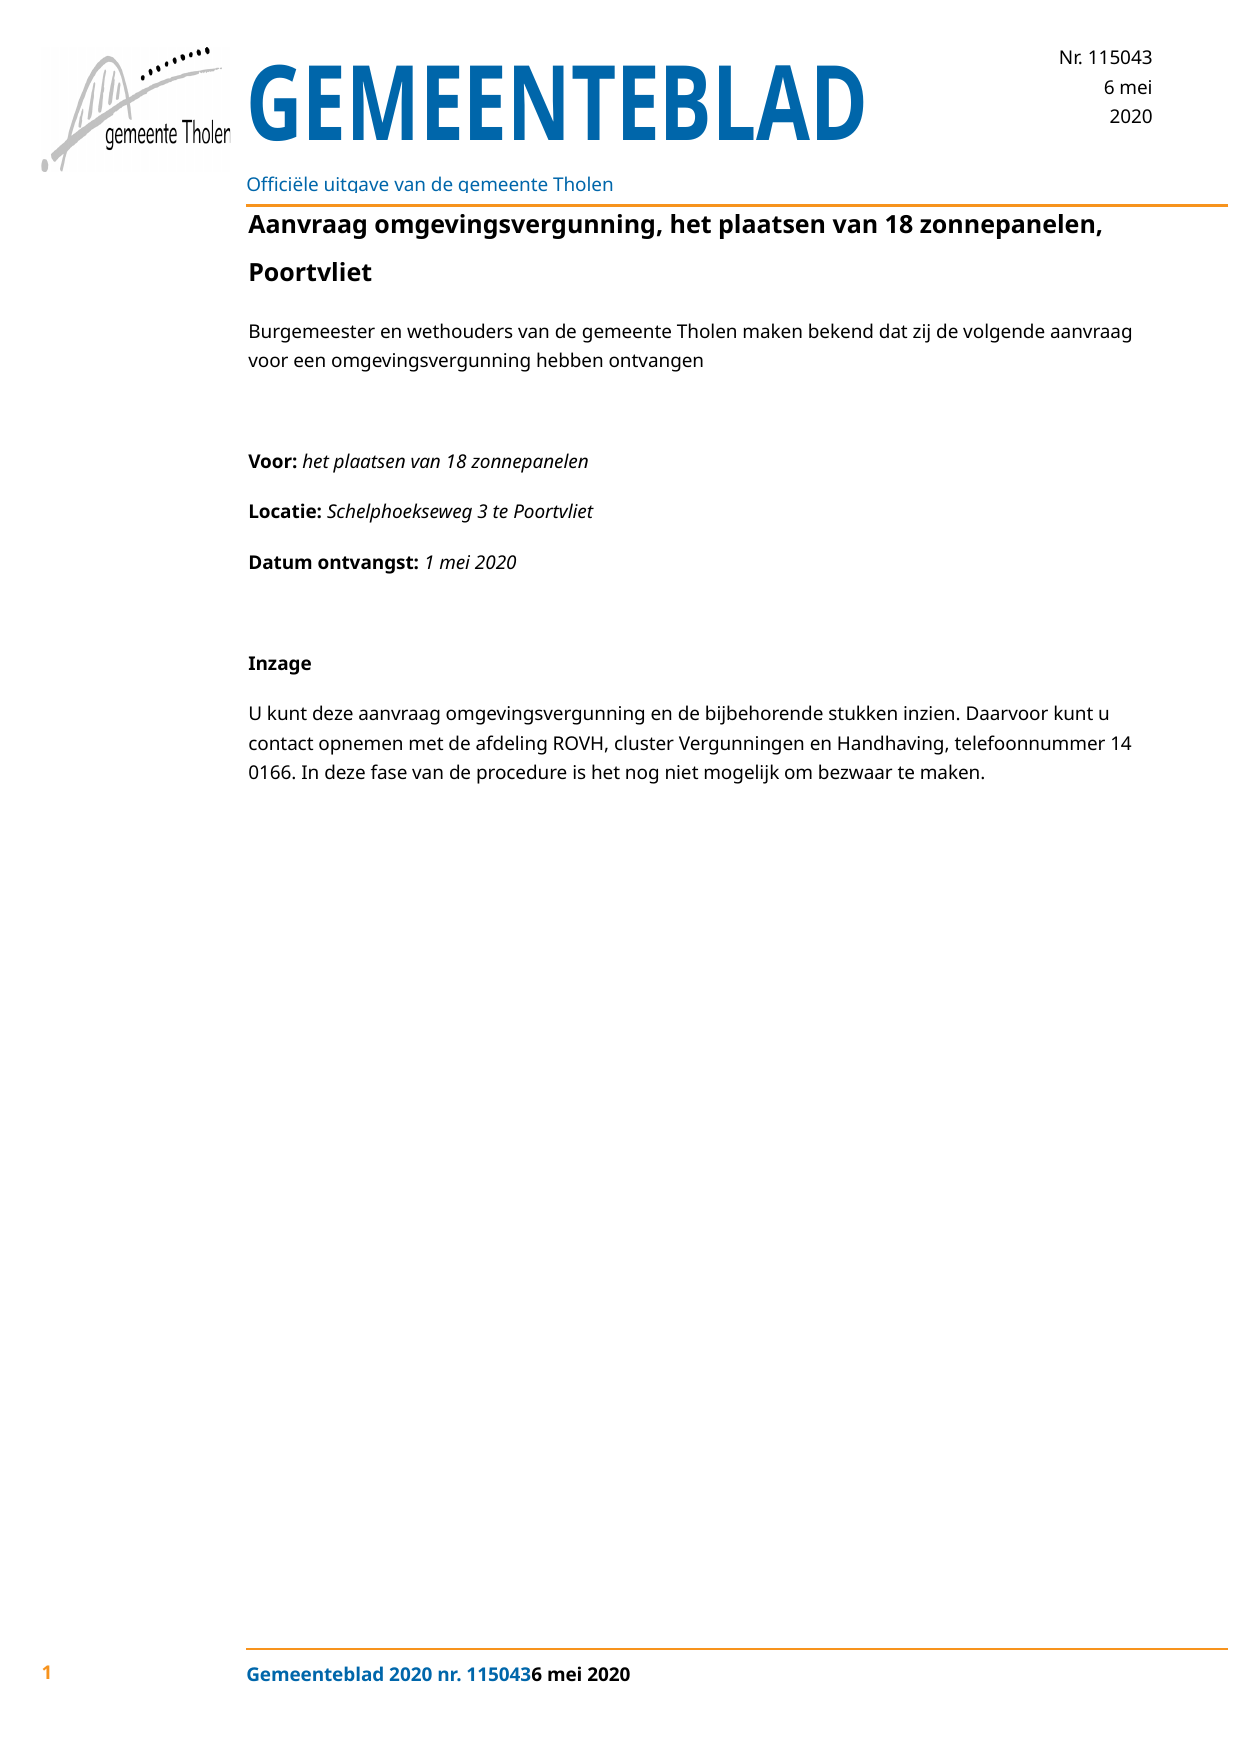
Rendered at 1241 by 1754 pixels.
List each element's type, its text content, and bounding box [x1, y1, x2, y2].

text Inzage [248, 650, 1152, 676]
text Locatie: Schelphoekseweg 3 te Poortvliet [248, 499, 1152, 524]
text U kunt deze aanvraag omgevingsvergunning en de bijbehorende stukken inzien. Daarvoor kunt u contact opnemen met de afdeling ROVH, cluster Vergunningen en Handhaving, telefoonnummer 14 0166. In deze fase van de procedure is het nog niet mogelijk om bezwaar te maken. [248, 700, 1152, 785]
text Aanvraag omgevingsvergunning, het plaatsen van 18 zonnepanelen, Poortvliet [248, 207, 1152, 288]
text Datum ontvangst: 1 mei 2020 [248, 549, 1152, 575]
text Voor: het plaatsen van 18 zonnepanelen [248, 448, 1152, 474]
picture [41, 47, 231, 172]
text Burgemeester en wethouders van de gemeente Tholen maken bekend dat zij de volgende aanvraag voor een omgevingsvergunning hebben ontvangen [248, 318, 1152, 373]
